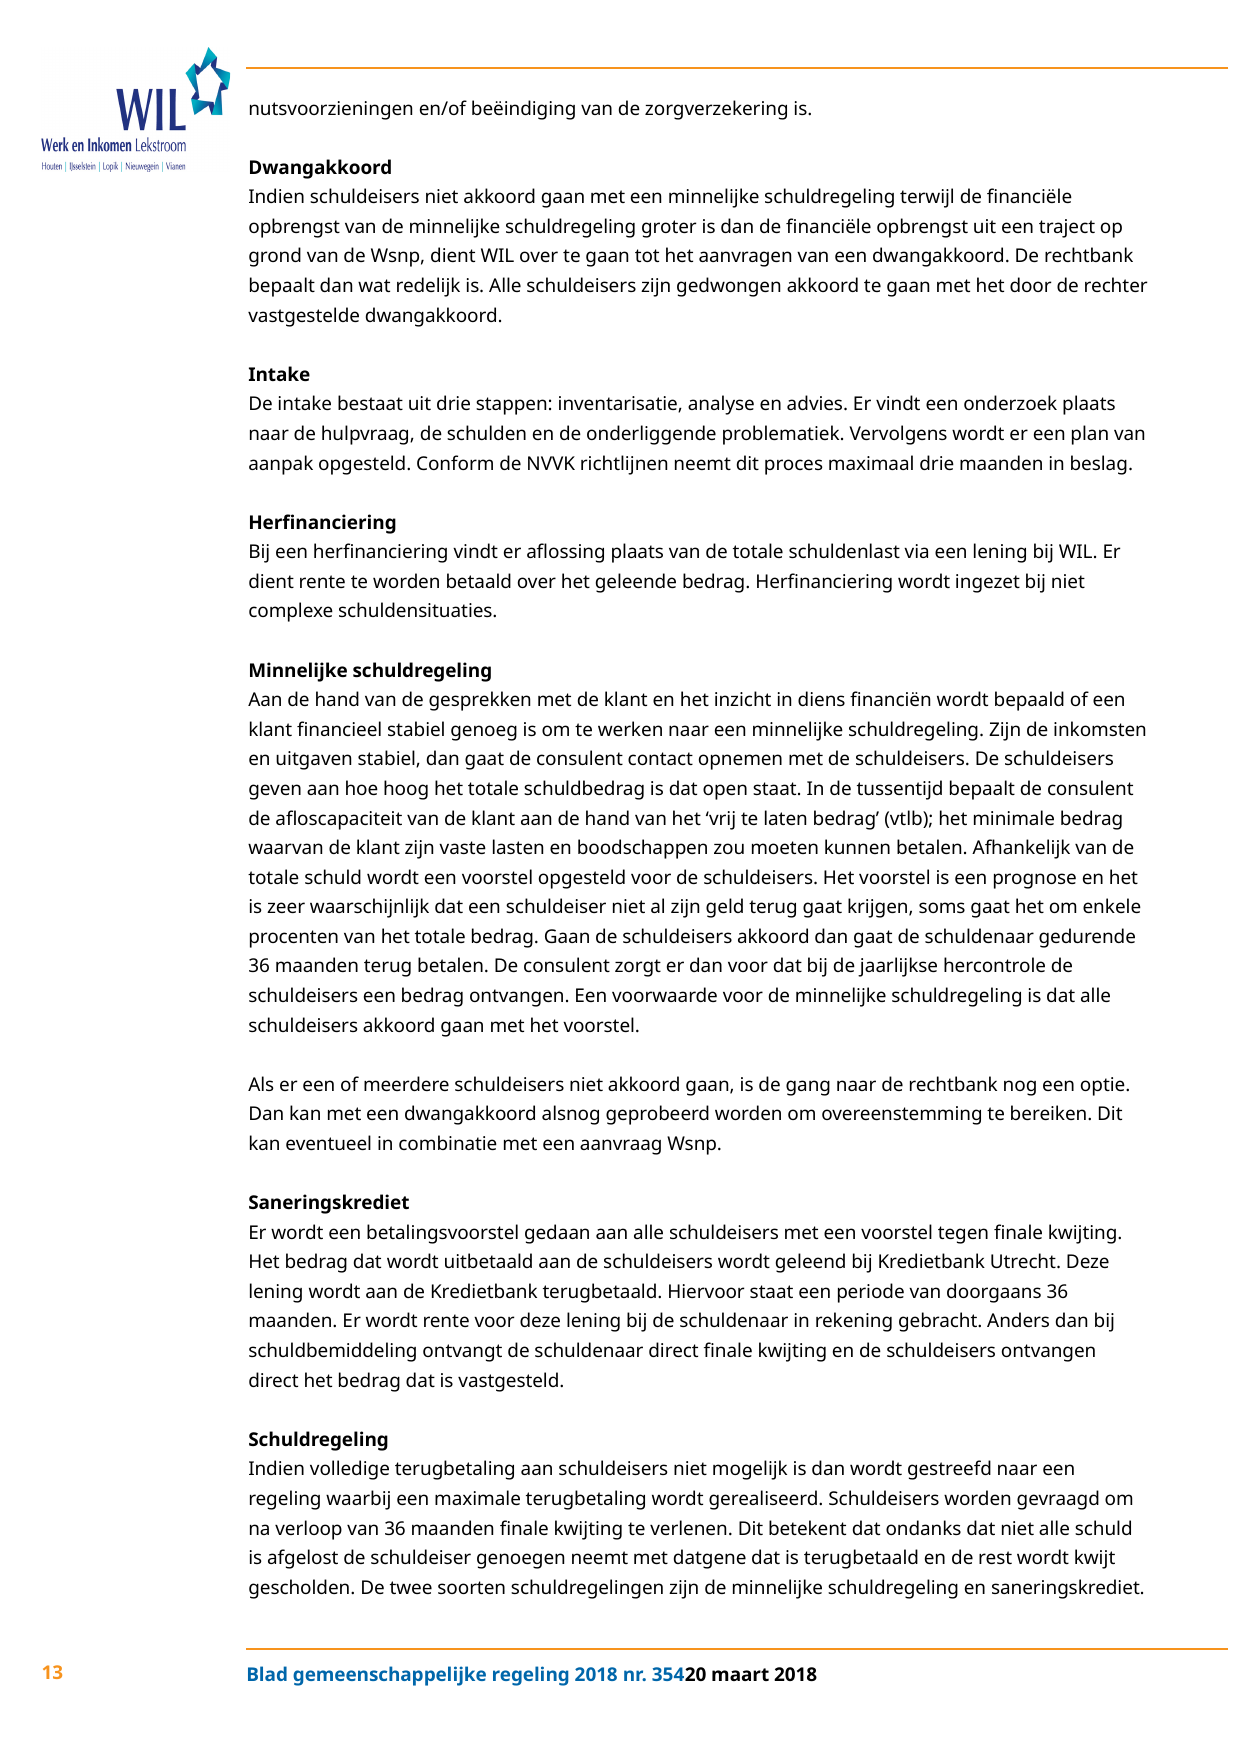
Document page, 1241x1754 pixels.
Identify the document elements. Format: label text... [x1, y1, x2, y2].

text Als er een of meerdere schuldeisers niet akkoord gaan, is de gang naar de rechtbank nog een optie. Dan kan met een dwangakkoord alsnog geprobeerd worden om overeenstemming te bereiken. Dit kan eventueel in combinatie met een aanvraag Wsnp. [248, 1071, 1152, 1156]
text Schuldregeling [248, 1426, 1152, 1452]
text Er wordt een betalingsvoorstel gedaan aan alle schuldeisers met een voorstel tegen finale kwijting. Het bedrag dat wordt uitbetaald aan de schuldeisers wordt geleend bij Kredietbank Utrecht. Deze lening wordt aan de Kredietbank terugbetaald. Hiervoor staat een periode van doorgaans 36 maanden. Er wordt rente voor deze lening bij de schuldenaar in rekening gebracht. Anders dan bij schuldbemiddeling ontvangt de schuldenaar direct finale kwijting en de schuldeisers ontvangen direct het bedrag dat is vastgesteld. [248, 1219, 1152, 1393]
text Herfinanciering [248, 509, 1152, 535]
text Indien schuldeisers niet akkoord gaan met een minnelijke schuldregeling terwijl de financiële opbrengst van de minnelijke schuldregeling groter is dan de financiële opbrengst uit een traject op grond van de Wsnp, dient WIL over te gaan tot het aanvragen van een dwangakkoord. De rechtbank bepaalt dan wat redelijk is. Alle schuldeisers zijn gedwongen akkoord te gaan met het door de rechter vastgestelde dwangakkoord. [248, 183, 1152, 328]
text Minnelijke schuldregeling [248, 657, 1152, 683]
text De intake bestaat uit drie stappen: inventarisatie, analyse en advies. Er vindt een onderzoek plaats naar de hulpvraag, de schulden en de onderliggende problematiek. Vervolgens wordt er een plan van aanpak opgesteld. Conform de NVVK richtlijnen neemt dit proces maximaal drie maanden in beslag. [248, 391, 1152, 476]
text Intake [248, 361, 1152, 387]
picture [41, 47, 231, 172]
text Bij een herfinanciering vindt er aflossing plaats van de totale schuldenlast via een lening bij WIL. Er dient rente te worden betaald over het geleende bedrag. Herfinanciering wordt ingezet bij niet complexe schuldensituaties. [248, 538, 1152, 623]
text Indien volledige terugbetaling aan schuldeisers niet mogelijk is dan wordt gestreefd naar een regeling waarbij een maximale terugbetaling wordt gerealiseerd. Schuldeisers worden gevraagd om na verloop van 36 maanden finale kwijting te verlenen. Dit betekent dat ondanks dat niet alle schuld is afgelost de schuldeiser genoegen neemt met datgene dat is terugbetaald en de rest wordt kwijt gescholden. De twee soorten schuldregelingen zijn de minnelijke schuldregeling en saneringskrediet. [248, 1456, 1152, 1600]
text Saneringskrediet [248, 1189, 1152, 1215]
text Dwangakkoord [248, 154, 1152, 180]
text nutsvoorzieningen en/of beëindiging van de zorgverzekering is. [248, 95, 1152, 121]
text Aan de hand van de gesprekken met de klant en het inzicht in diens financiën wordt bepaald of een klant financieel stabiel genoeg is om te werken naar een minnelijke schuldregeling. Zijn de inkomsten en uitgaven stabiel, dan gaat de consulent contact opnemen met de schuldeisers. De schuldeisers geven aan hoe hoog het totale schuldbedrag is dat open staat. In de tussentijd bepaalt de consulent de afloscapaciteit van de klant aan de hand van het ‘vrij te laten bedrag’ (vtlb); het minimale bedrag waarvan de klant zijn vaste lasten en boodschappen zou moeten kunnen betalen. Afhankelijk van de totale schuld wordt een voorstel opgesteld voor de schuldeisers. Het voorstel is een prognose en het is zeer waarschijnlijk dat een schuldeiser niet al zijn geld terug gaat krijgen, soms gaat het om enkele procenten van het totale bedrag. Gaan de schuldeisers akkoord dan gaat de schuldenaar gedurende 36 maanden terug betalen. De consulent zorgt er dan voor dat bij de jaarlijkse hercontrole de schuldeisers een bedrag ontvangen. Een voorwaarde voor de minnelijke schuldregeling is dat alle schuldeisers akkoord gaan met het voorstel. [248, 686, 1152, 1038]
